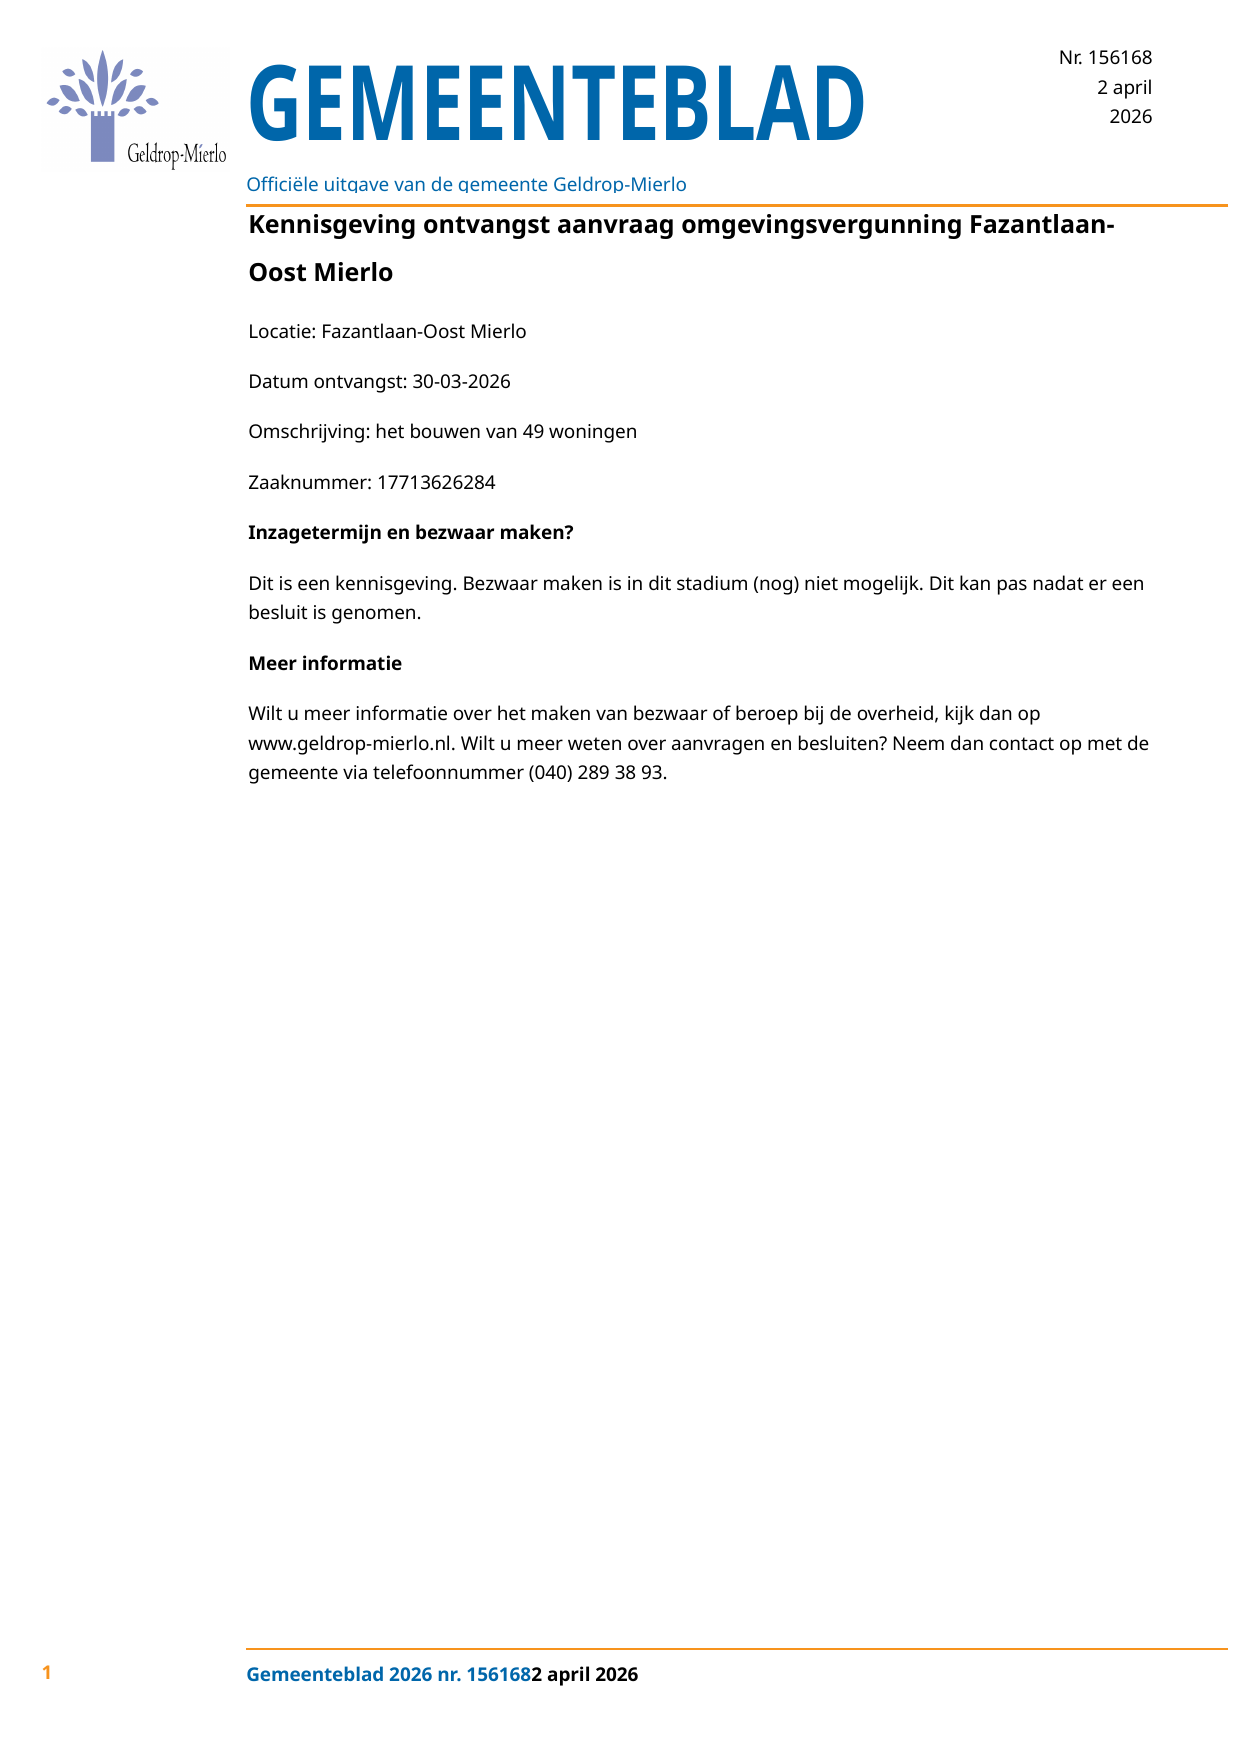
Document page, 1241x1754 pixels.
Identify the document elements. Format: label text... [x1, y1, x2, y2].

text Inzagetermijn en bezwaar maken? [248, 519, 1152, 545]
text Zaaknummer: 17713626284 [248, 469, 1152, 495]
text Dit is een kennisgeving. Bezwaar maken is in dit stadium (nog) niet mogelijk. Dit kan pas nadat er een besluit is genomen. [248, 570, 1152, 625]
text Datum ontvangst: 30-03-2026 [248, 368, 1152, 394]
text Kennisgeving ontvangst aanvraag omgevingsvergunning Fazantlaan-Oost Mierlo [248, 207, 1152, 288]
text Wilt u meer informatie over het maken van bezwaar of beroep bij de overheid, kijk dan op www.geldrop-mierlo.nl. Wilt u meer weten over aanvragen en besluiten? Neem dan contact op met de gemeente via telefoonnummer (040) 289 38 93. [248, 700, 1152, 785]
text Locatie: Fazantlaan-Oost Mierlo [248, 318, 1152, 344]
picture [41, 47, 231, 172]
text Omschrijving: het bouwen van 49 woningen [248, 419, 1152, 444]
text Meer informatie [248, 650, 1152, 676]
